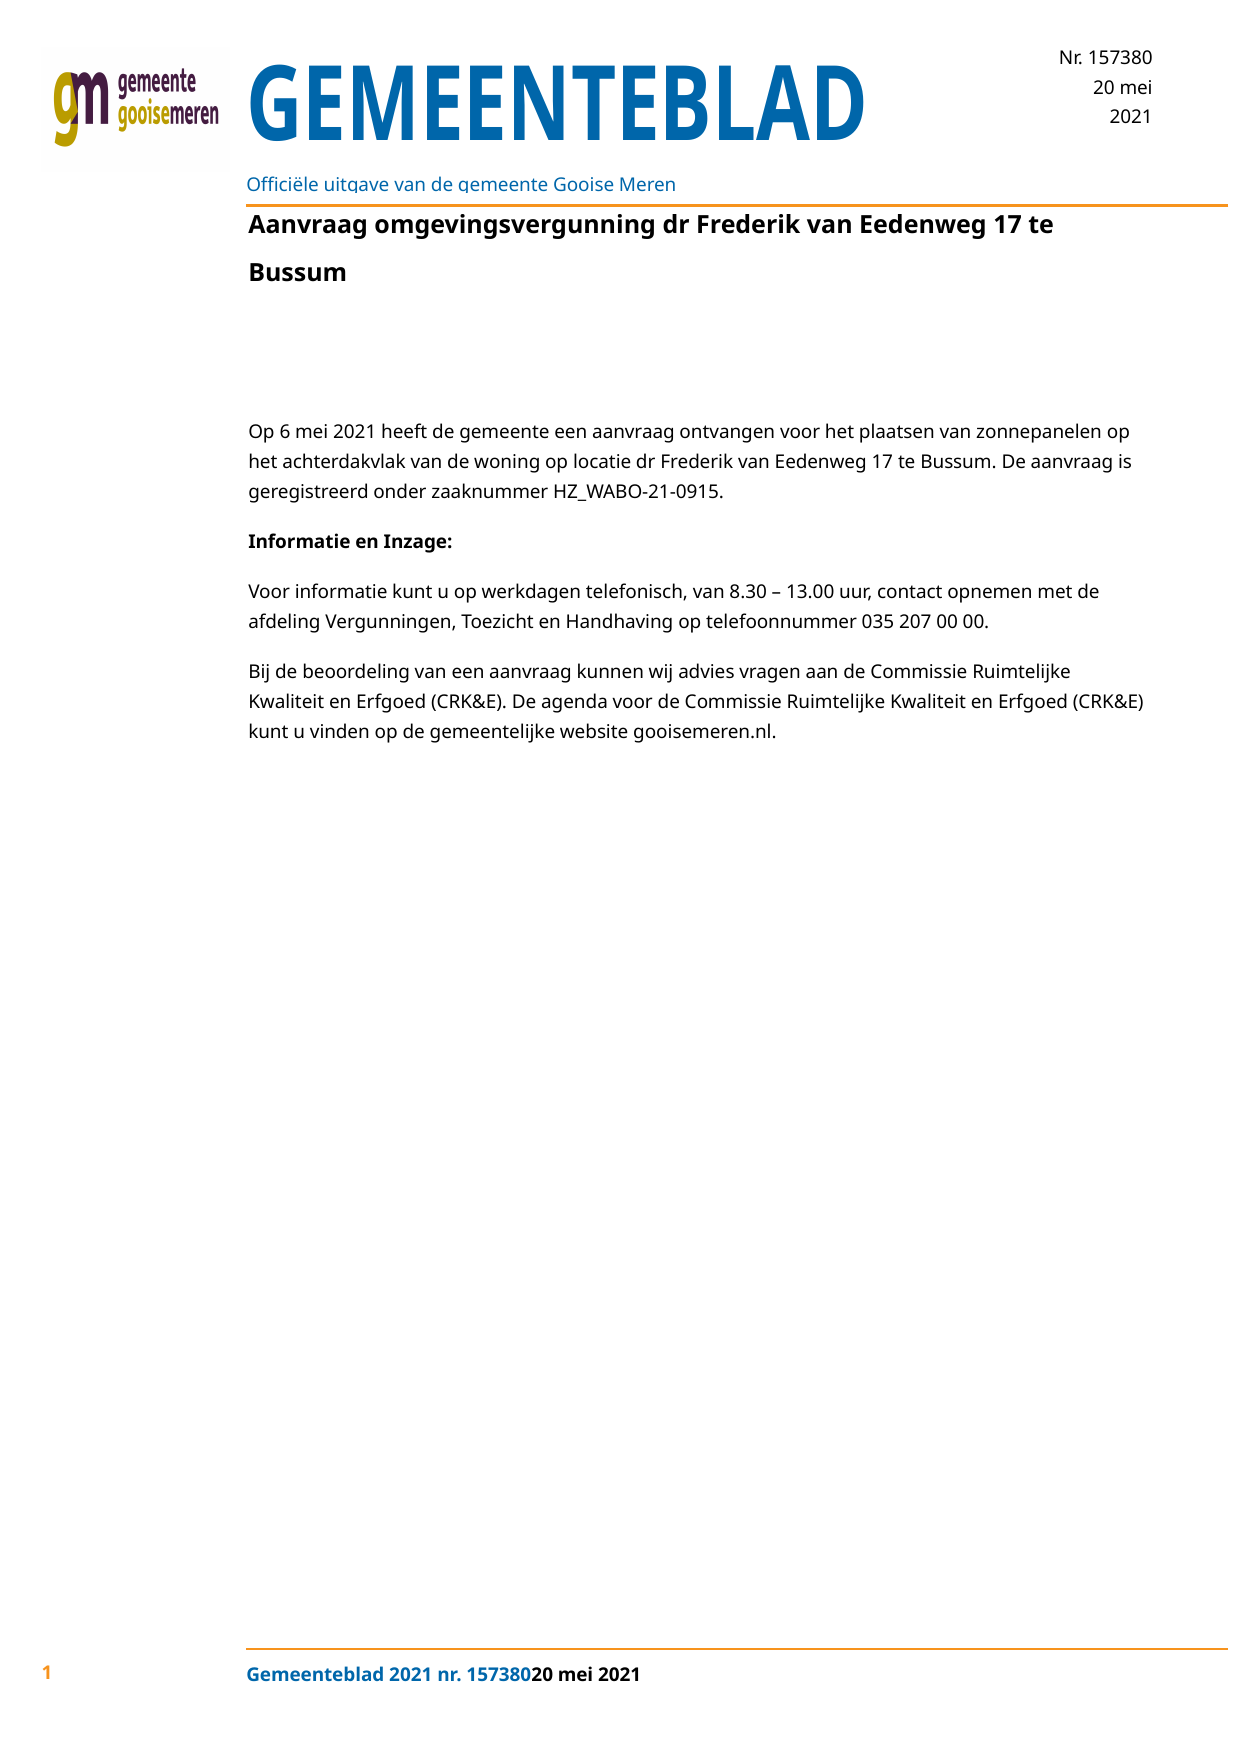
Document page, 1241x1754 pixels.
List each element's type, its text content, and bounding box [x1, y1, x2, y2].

text Voor informatie kunt u op werkdagen telefonisch, van 8.30 – 13.00 uur, contact opnemen met de afdeling Vergunningen, Toezicht en Handhaving op telefoonnummer 035 207 00 00. [248, 579, 1152, 634]
text Aanvraag omgevingsvergunning dr Frederik van Eedenweg 17 te Bussum [248, 207, 1152, 288]
text Informatie en Inzage: [248, 528, 1152, 554]
picture [41, 47, 231, 172]
text Bij de beoordeling van een aanvraag kunnen wij advies vragen aan de Commissie Ruimtelijke Kwaliteit en Erfgoed (CRK&E). De agenda voor de Commissie Ruimtelijke Kwaliteit en Erfgoed (CRK&E) kunt u vinden op de gemeentelijke website gooisemeren.nl. [248, 659, 1152, 744]
text Op 6 mei 2021 heeft de gemeente een aanvraag ontvangen voor het plaatsen van zonnepanelen op het achterdakvlak van de woning op locatie dr Frederik van Eedenweg 17 te Bussum. De aanvraag is geregistreerd onder zaaknummer HZ_WABO-21-0915. [248, 419, 1152, 504]
